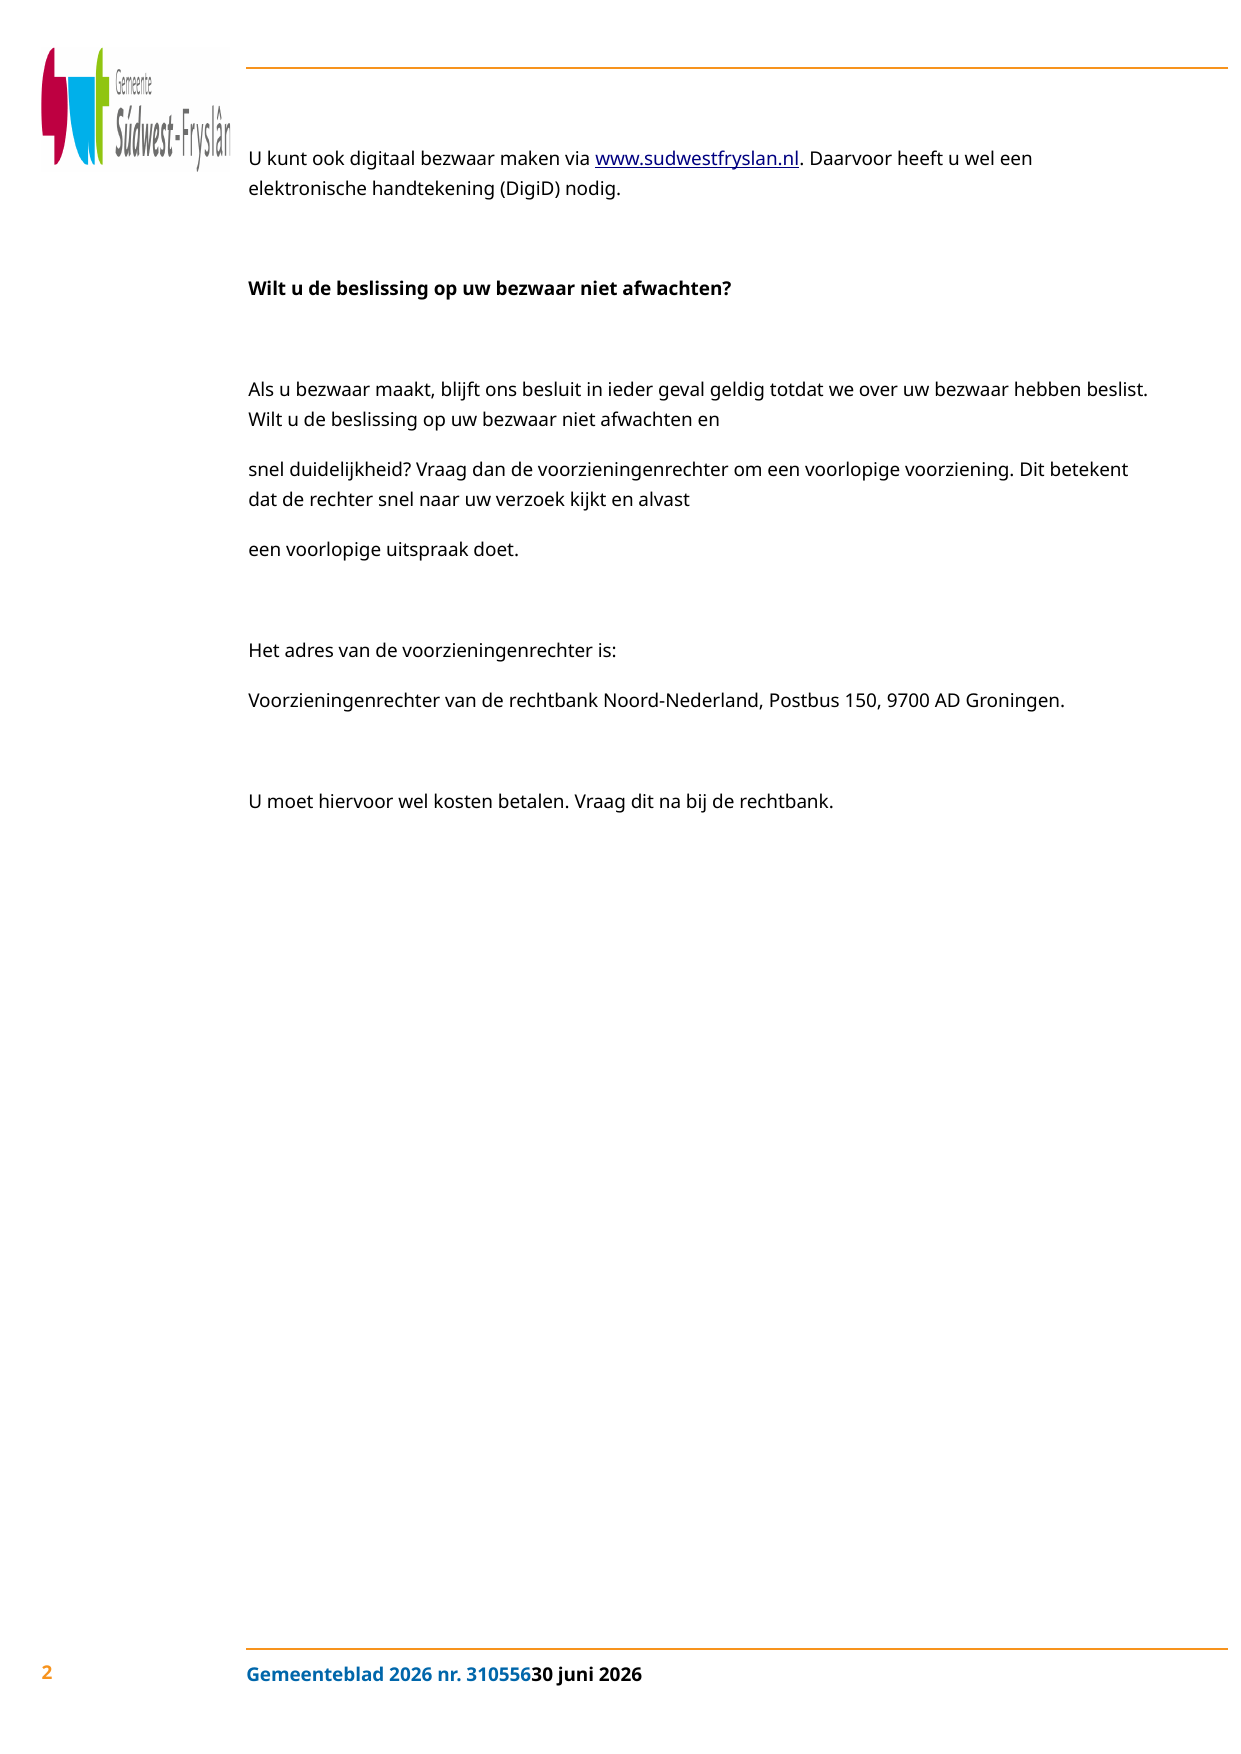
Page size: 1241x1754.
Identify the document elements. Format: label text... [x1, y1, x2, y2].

text Het adres van de voorzieningenrechter is: [248, 637, 1152, 663]
text Als u bezwaar maakt, blijft ons besluit in ieder geval geldig totdat we over uw bezwaar hebben beslist. Wilt u de beslissing op uw bezwaar niet afwachten en [248, 376, 1152, 432]
text U kunt ook digitaal bezwaar maken via www.sudwestfryslan.nl. Daarvoor heeft u wel een elektronische handtekening (DigiD) nodig. [248, 145, 1152, 201]
text U moet hiervoor wel kosten betalen. Vraag dit na bij de rechtbank. [248, 788, 1152, 814]
picture [41, 47, 231, 172]
text snel duidelijkheid? Vraag dan de voorzieningenrechter om een voorlopige voorziening. Dit betekent dat de rechter snel naar uw verzoek kijkt en alvast [248, 456, 1152, 512]
text een voorlopige uitspraak doet. [248, 536, 1152, 562]
text Wilt u de beslissing op uw bezwaar niet afwachten? [248, 276, 1152, 301]
text Voorzieningenrechter van de rechtbank Noord-Nederland, Postbus 150, 9700 AD Groningen. [248, 688, 1152, 713]
